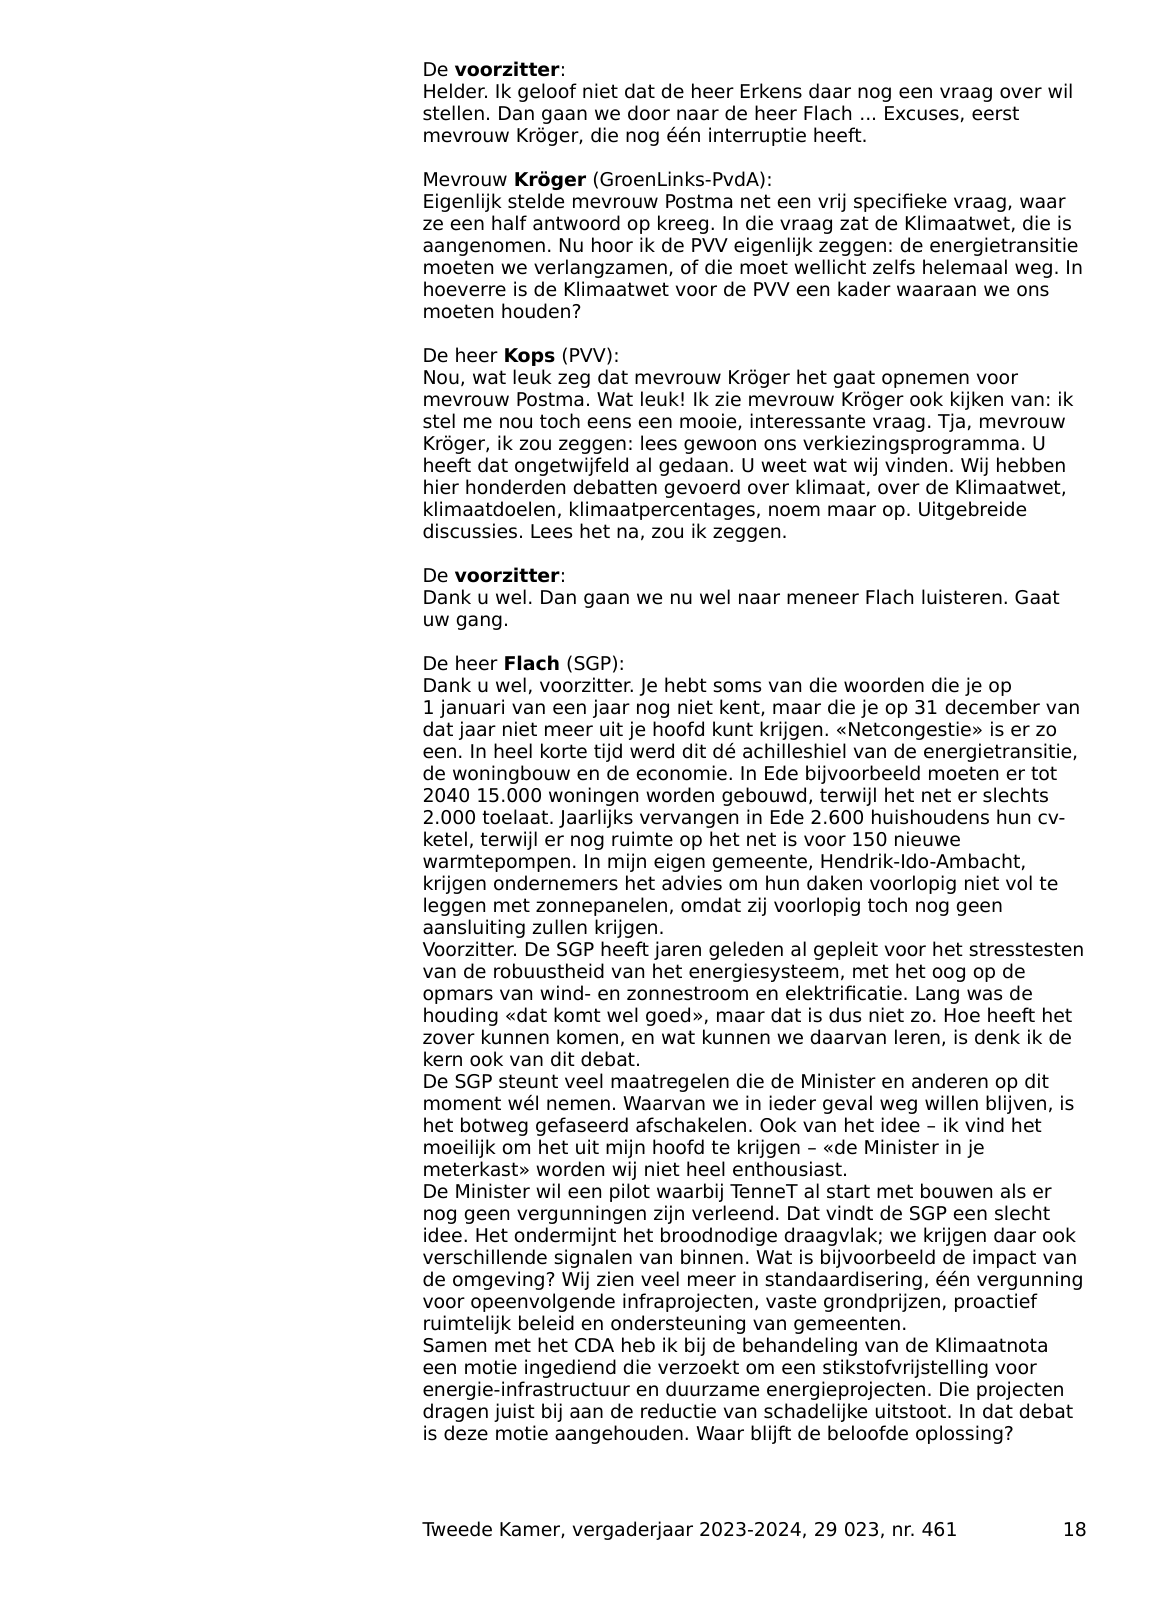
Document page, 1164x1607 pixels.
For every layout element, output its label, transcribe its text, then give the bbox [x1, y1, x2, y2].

text Eigenlijk stelde mevrouw Postma net een vrij specifieke vraag, waar ze een half antwoord op kreeg. In die vraag zat de Klimaatwet, die is aangenomen. Nu hoor ik de PVV eigenlijk zeggen: de energietransitie moeten we verlangzamen, of die moet wellicht zelfs helemaal weg. In hoeverre is de Klimaatwet voor de PVV een kader waaraan we ons moeten houden? [422, 191, 1087, 323]
text Samen met het CDA heb ik bij de behandeling van de Klimaatnota een motie ingediend die verzoekt om een stikstofvrijstelling voor energie-infrastructuur en duurzame energieprojecten. Die projecten dragen juist bij aan de reductie van schadelijke uitstoot. In dat debat is deze motie aangehouden. Waar blijft de beloofde oplossing? [422, 1335, 1087, 1444]
text De heer Flach (SGP): [422, 653, 1087, 675]
text Nou, wat leuk zeg dat mevrouw Kröger het gaat opnemen voor mevrouw Postma. Wat leuk! Ik zie mevrouw Kröger ook kijken van: ik stel me nou toch eens een mooie, interessante vraag. Tja, mevrouw Kröger, ik zou zeggen: lees gewoon ons verkiezingsprogramma. U heeft dat ongetwijfeld al gedaan. U weet wat wij vinden. Wij hebben hier honderden debatten gevoerd over klimaat, over de Klimaatwet, klimaatdoelen, klimaatpercentages, noem maar op. Uitgebreide discussies. Lees het na, zou ik zeggen. [422, 367, 1087, 543]
text Mevrouw Kröger (GroenLinks-PvdA): [422, 169, 1087, 191]
text Dank u wel. Dan gaan we nu wel naar meneer Flach luisteren. Gaat uw gang. [422, 587, 1087, 631]
text De SGP steunt veel maatregelen die de Minister en anderen op dit moment wél nemen. Waarvan we in ieder geval weg willen blijven, is het botweg gefaseerd afschakelen. Ook van het idee – ik vind het moeilijk om het uit mijn hoofd te krijgen – «de Minister in je meterkast» worden wij niet heel enthousiast. [422, 1071, 1087, 1181]
text De heer Kops (PVV): [422, 345, 1087, 367]
text De voorzitter: [422, 59, 1087, 81]
text Voorzitter. De SGP heeft jaren geleden al gepleit voor het stresstesten van de robuustheid van het energiesysteem, met het oog op de opmars van wind- en zonnestroom en elektrificatie. Lang was de houding «dat komt wel goed», maar dat is dus niet zo. Hoe heeft het zover kunnen komen, en wat kunnen we daarvan leren, is denk ik de kern ook van dit debat. [422, 939, 1087, 1071]
text De voorzitter: [422, 565, 1087, 587]
text Helder. Ik geloof niet dat de heer Erkens daar nog een vraag over wil stellen. Dan gaan we door naar de heer Flach ... Excuses, eerst mevrouw Kröger, die nog één interruptie heeft. [422, 81, 1087, 147]
text De Minister wil een pilot waarbij TenneT al start met bouwen als er nog geen vergunningen zijn verleend. Dat vindt de SGP een slecht idee. Het ondermijnt het broodnodige draagvlak; we krijgen daar ook verschillende signalen van binnen. Wat is bijvoorbeeld de impact van de omgeving? Wij zien veel meer in standaardisering, één vergunning voor opeenvolgende infraprojecten, vaste grondprijzen, proactief ruimtelijk beleid en ondersteuning van gemeenten. [422, 1181, 1087, 1335]
text Dank u wel, voorzitter. Je hebt soms van die woorden die je op 1 januari van een jaar nog niet kent, maar die je op 31 december van dat jaar niet meer uit je hoofd kunt krijgen. «Netcongestie» is er zo een. In heel korte tijd werd dit dé achilleshiel van de energietransitie, de woningbouw en de economie. In Ede bijvoorbeeld moeten er tot 2040 15.000 woningen worden gebouwd, terwijl het net er slechts 2.000 toelaat. Jaarlijks vervangen in Ede 2.600 huishoudens hun cv-ketel, terwijl er nog ruimte op het net is voor 150 nieuwe warmtepompen. In mijn eigen gemeente, Hendrik-Ido-Ambacht, krijgen ondernemers het advies om hun daken voorlopig niet vol te leggen met zonnepanelen, omdat zij voorlopig toch nog geen aansluiting zullen krijgen. [422, 675, 1087, 939]
